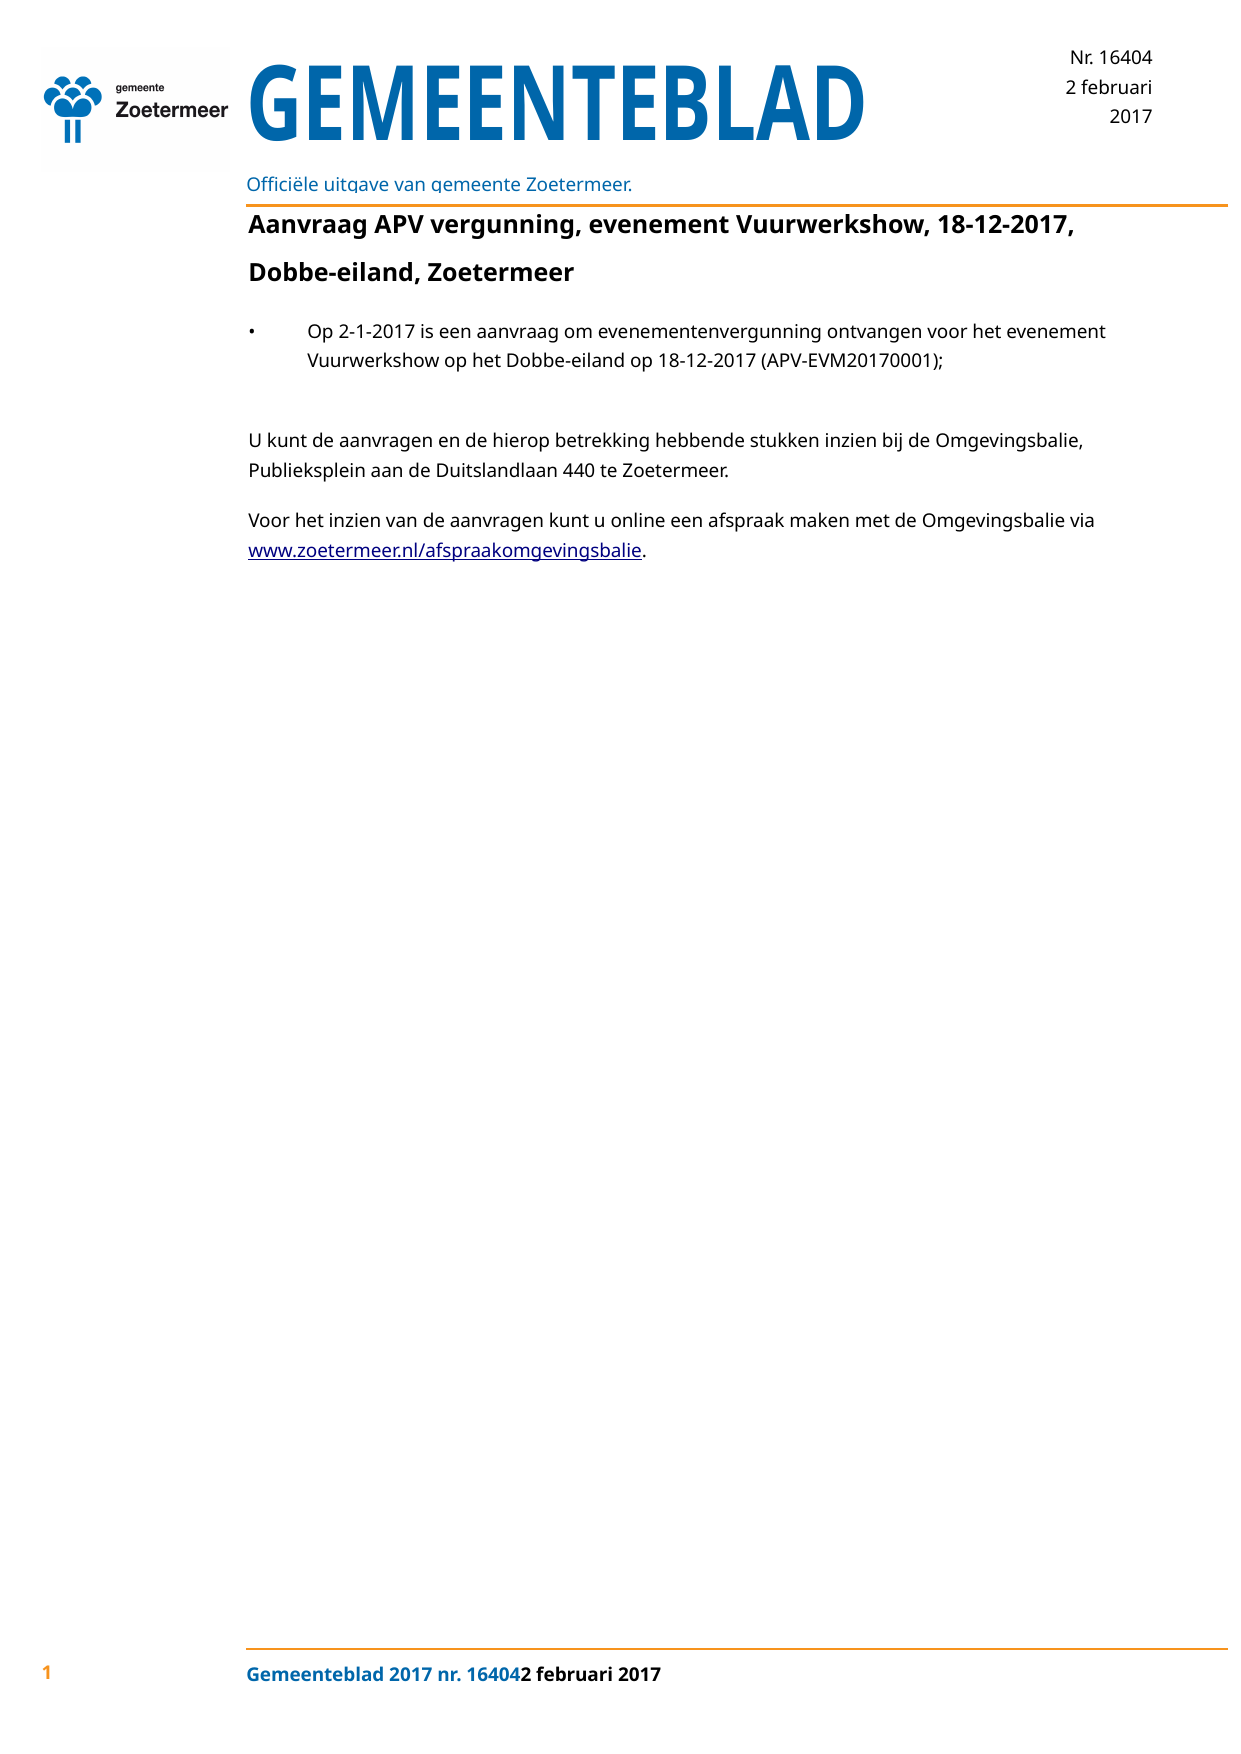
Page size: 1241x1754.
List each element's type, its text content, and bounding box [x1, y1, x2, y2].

list Op 2-1-2017 is een aanvraag om evenementenvergunning ontvangen voor het evenement Vuurwerkshow op het Dobbe-eiland op 18-12-2017 (APV-EVM20170001); [248, 318, 1152, 373]
text Aanvraag APV vergunning, evenement Vuurwerkshow, 18-12-2017, Dobbe-eiland, Zoetermeer [248, 207, 1152, 288]
picture [41, 47, 231, 172]
text U kunt de aanvragen en de hierop betrekking hebbende stukken inzien bij de Omgevingsbalie, Publieksplein aan de Duitslandlaan 440 te Zoetermeer. [248, 427, 1152, 483]
text Voor het inzien van de aanvragen kunt u online een afspraak maken met de Omgevingsbalie via www.zoetermeer.nl/afspraakomgevingsbalie. [248, 507, 1152, 563]
